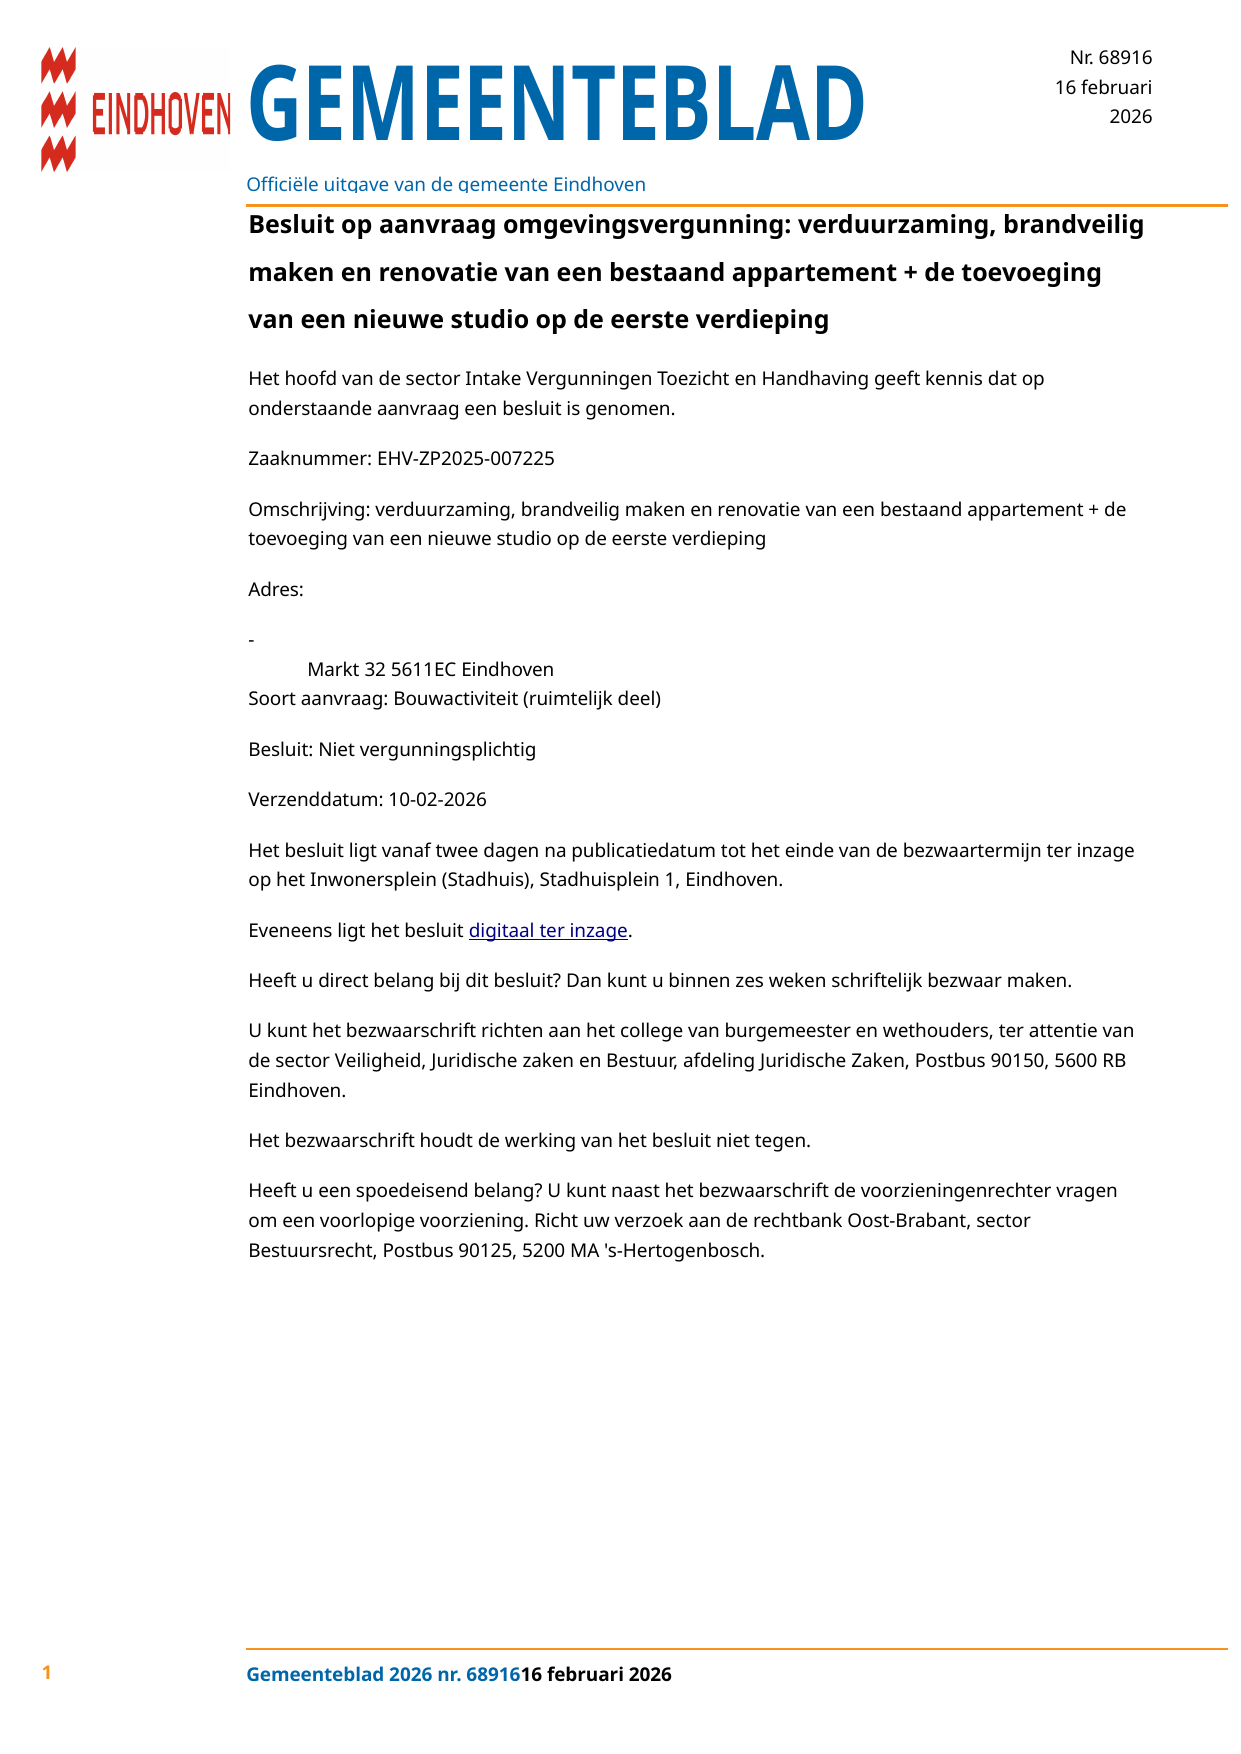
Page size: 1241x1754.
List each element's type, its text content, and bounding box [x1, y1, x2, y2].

text Heeft u direct belang bij dit besluit? Dan kunt u binnen zes weken schriftelijk bezwaar maken. [248, 967, 1152, 993]
list Markt 32 5611EC Eindhoven [248, 656, 1152, 682]
text Besluit: Niet vergunningsplichtig [248, 736, 1152, 762]
picture [41, 47, 231, 172]
text U kunt het bezwaarschrift richten aan het college van burgemeester en wethouders, ter attentie van de sector Veiligheid, Juridische zaken en Bestuur, afdeling Juridische Zaken, Postbus 90150, 5600 RB Eindhoven. [248, 1018, 1152, 1102]
text Het besluit ligt vanaf twee dagen na publicatiedatum tot het einde van de bezwaartermijn ter inzage op het Inwonersplein (Stadhuis), Stadhuisplein 1, Eindhoven. [248, 837, 1152, 892]
text Omschrijving: verduurzaming, brandveilig maken en renovatie van een bestaand appartement + de toevoeging van een nieuwe studio op de eerste verdieping [248, 496, 1152, 551]
text Adres: [248, 576, 1152, 602]
text Heeft u een spoedeisend belang? U kunt naast het bezwaarschrift de voorzieningenrechter vragen om een voorlopige voorziening. Richt uw verzoek aan de rechtbank Oost-Brabant, sector Bestuursrecht, Postbus 90125, 5200 MA 's-Hertogenbosch. [248, 1178, 1152, 1262]
text Besluit op aanvraag omgevingsvergunning: verduurzaming, brandveilig maken en renovatie van een bestaand appartement + de toevoeging van een nieuwe studio op de eerste verdieping [248, 207, 1152, 336]
text Zaaknummer: EHV-ZP2025-007225 [248, 446, 1152, 471]
text Het bezwaarschrift houdt de werking van het besluit niet tegen. [248, 1127, 1152, 1153]
text Het hoofd van de sector Intake Vergunningen Toezicht en Handhaving geeft kennis dat op onderstaande aanvraag een besluit is genomen. [248, 366, 1152, 421]
text Verzenddatum: 10-02-2026 [248, 786, 1152, 812]
text Eveneens ligt het besluit digitaal ter inzage. [248, 917, 1152, 942]
text Soort aanvraag: Bouwactiviteit (ruimtelijk deel) [248, 686, 1152, 711]
